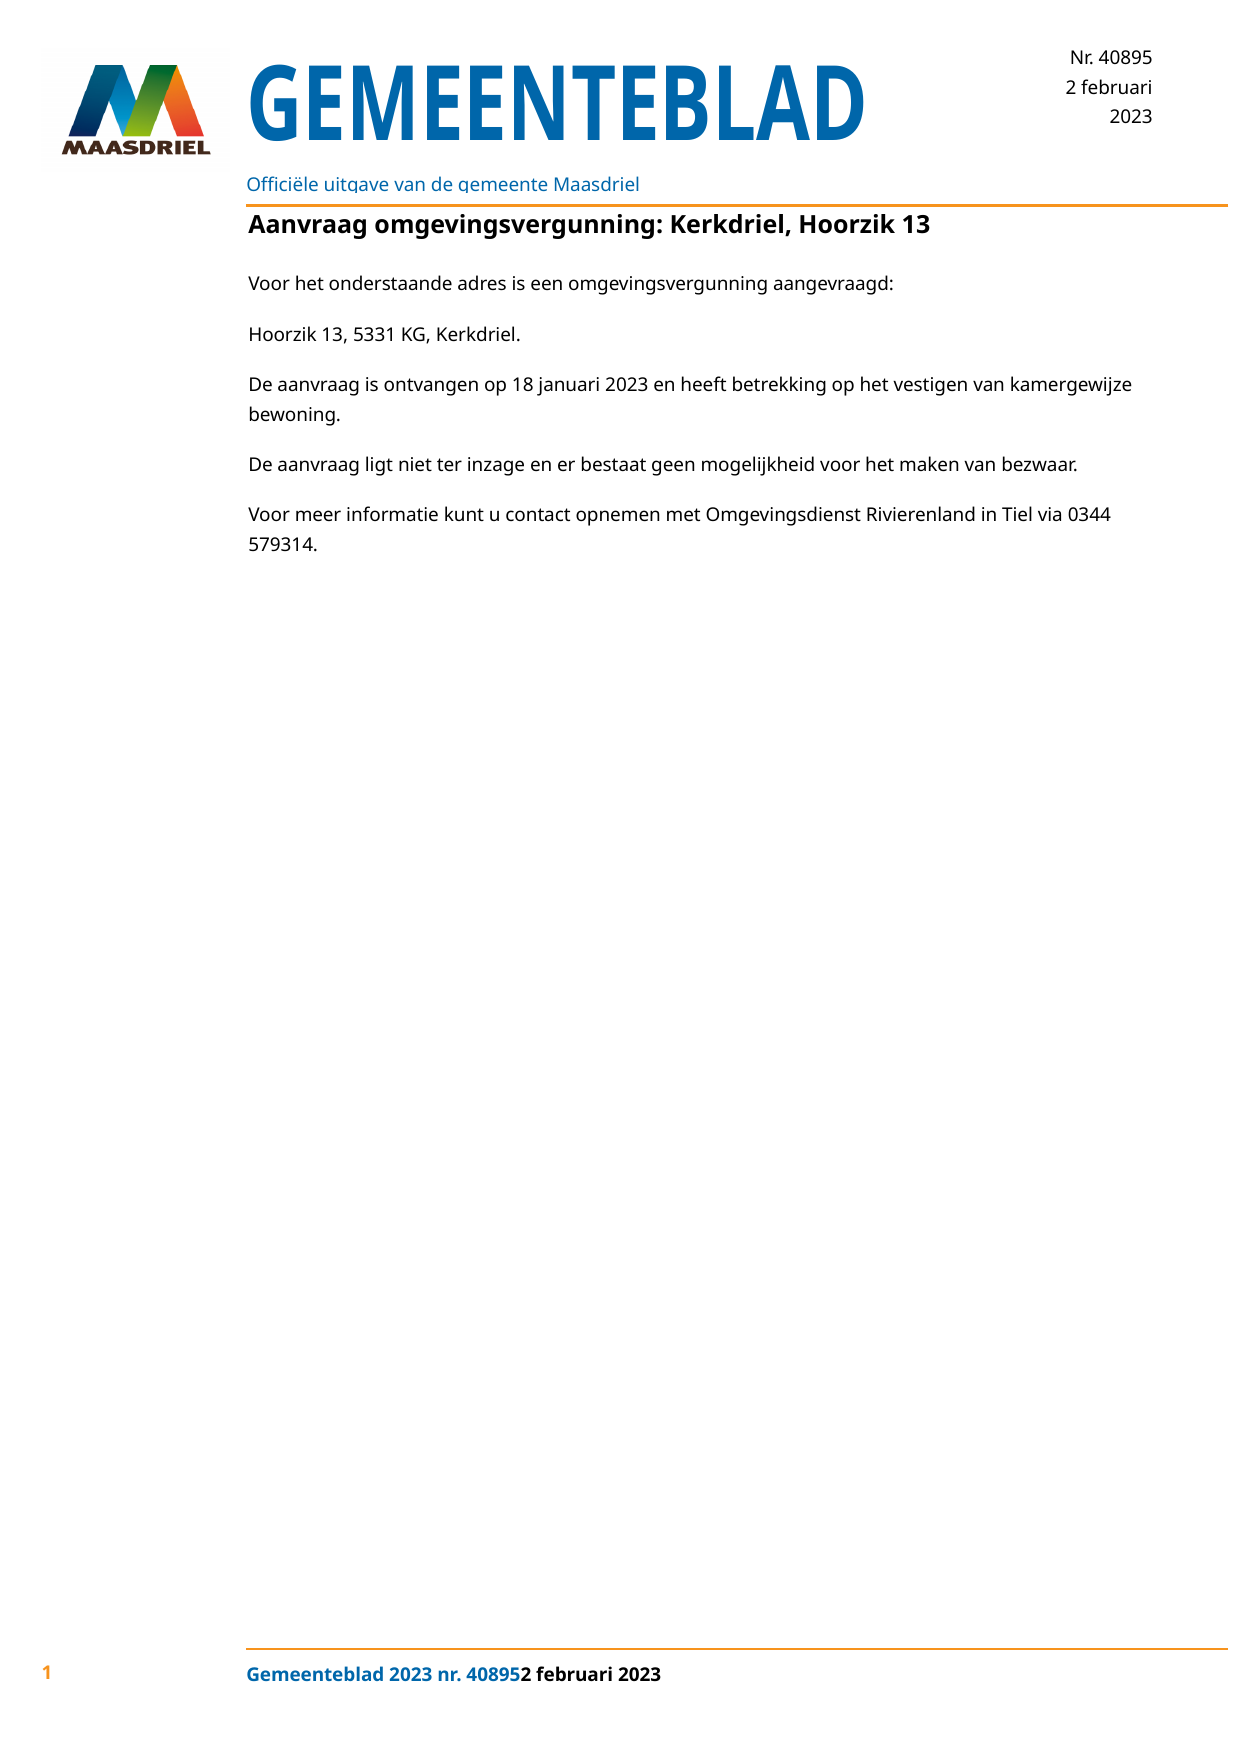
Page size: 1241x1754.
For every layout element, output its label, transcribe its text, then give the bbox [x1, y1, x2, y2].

text De aanvraag ligt niet ter inzage en er bestaat geen mogelijkheid voor het maken van bezwaar. [248, 451, 1152, 477]
text Voor meer informatie kunt u contact opnemen met Omgevingsdienst Rivierenland in Tiel via 0344 579314. [248, 502, 1152, 557]
picture [41, 47, 231, 172]
text Aanvraag omgevingsvergunning: Kerkdriel, Hoorzik 13 [248, 207, 1152, 241]
text Voor het onderstaande adres is een omgevingsvergunning aangevraagd: [248, 270, 1152, 296]
text De aanvraag is ontvangen op 18 januari 2023 en heeft betrekking op het vestigen van kamergewijze bewoning. [248, 371, 1152, 426]
text Hoorzik 13, 5331 KG, Kerkdriel. [248, 321, 1152, 346]
